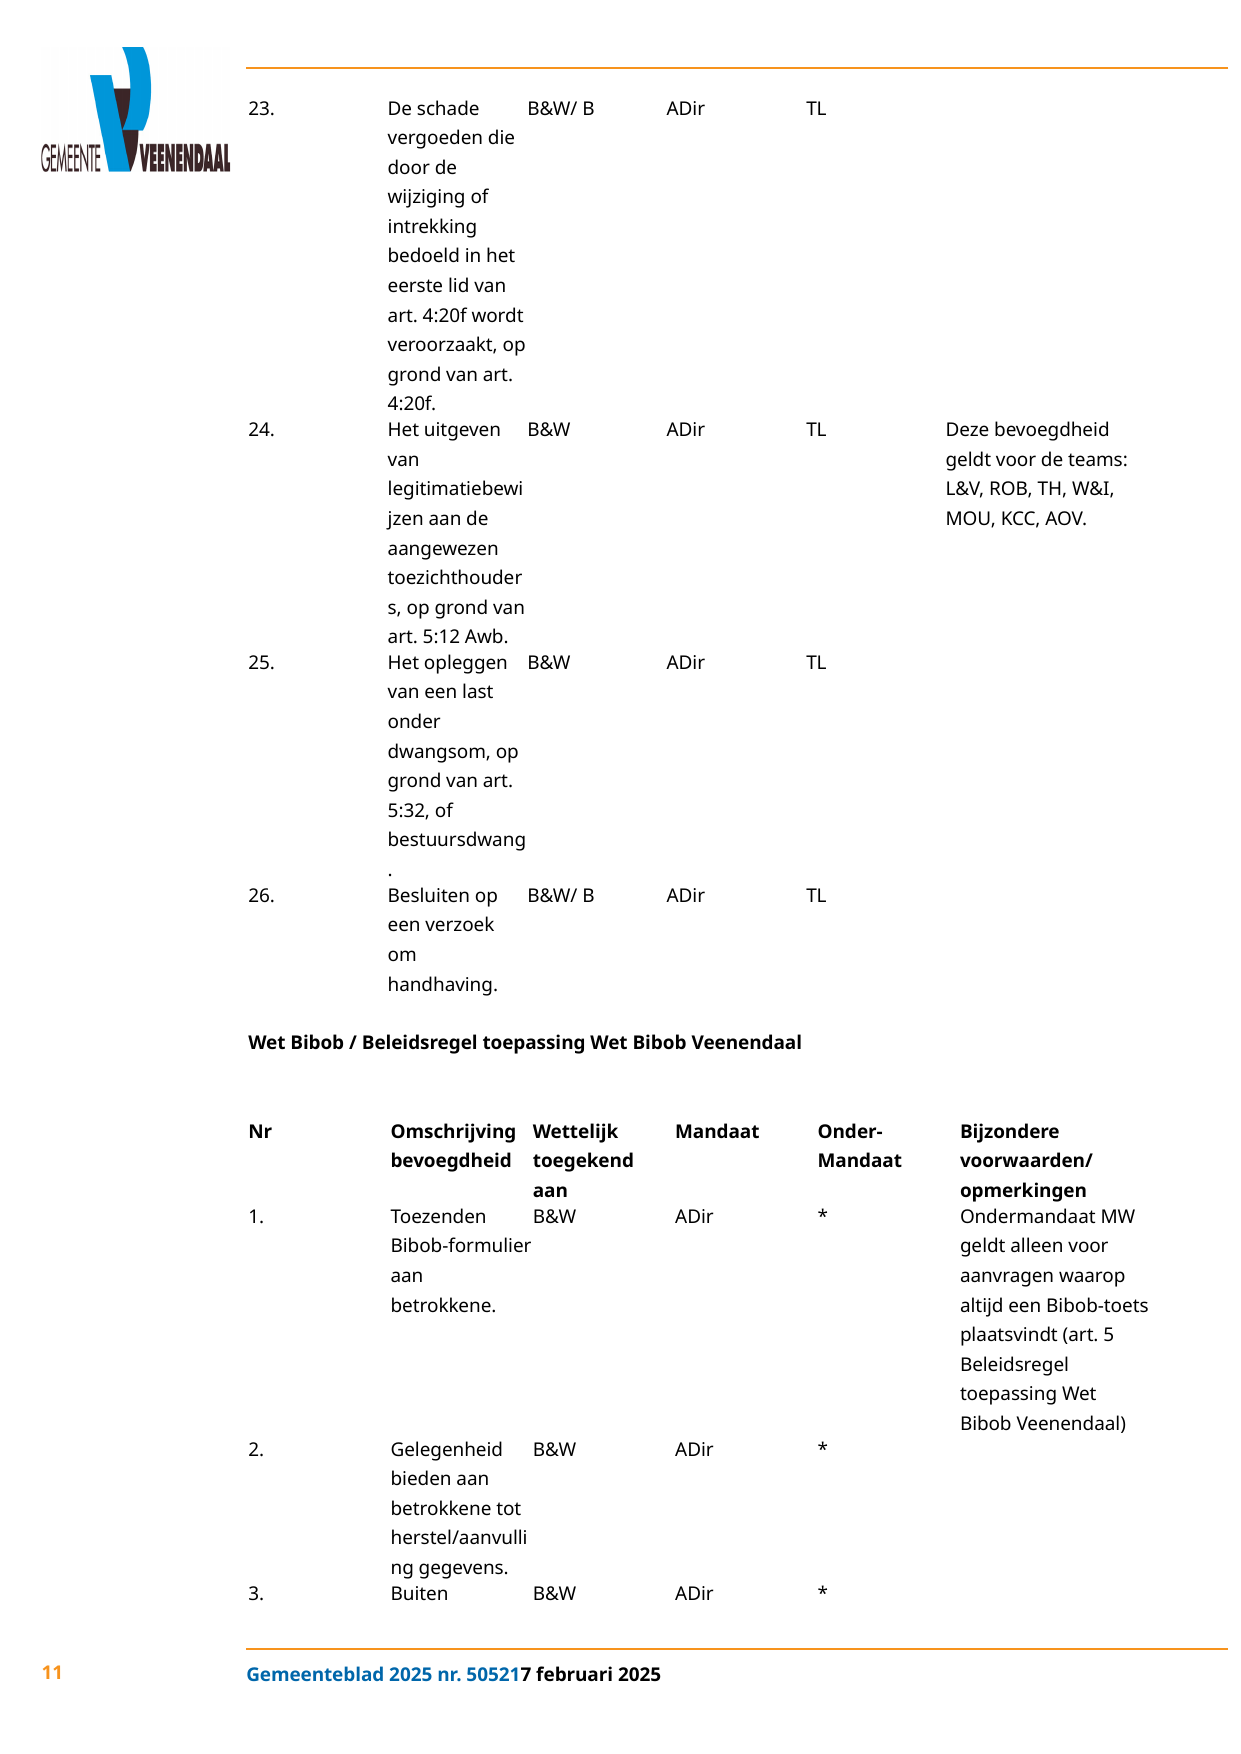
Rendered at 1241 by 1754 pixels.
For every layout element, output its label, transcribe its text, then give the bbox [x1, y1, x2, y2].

table_cell [248, 95, 387, 416]
table_cell B&W/ B [527, 95, 666, 416]
table_cell ADir [666, 882, 806, 996]
table_cell * [818, 1436, 960, 1580]
table_cell Deze bevoegdheid geldt voor de teams: L&V, ROB, TH, W&I, MOU, KCC, AOV. [945, 416, 1152, 649]
picture [41, 47, 130, 172]
table_cell Ondermandaat MW geldt alleen voor aanvragen waarop altijd een Bibob-toets plaatsvindt (art. 5 Beleidsregel toepassing Wet Bibob Veenendaal) [960, 1203, 1152, 1436]
table_cell 2. [248, 1436, 390, 1580]
table_cell [248, 416, 387, 649]
table_cell TL [806, 882, 945, 996]
table_cell ADir [675, 1436, 817, 1580]
table_cell [248, 882, 387, 996]
table_cell 1. [248, 1203, 390, 1436]
table_cell [945, 882, 1152, 996]
table_cell Buiten [390, 1580, 533, 1606]
table_cell TL [806, 95, 945, 416]
table_cell [945, 95, 1152, 416]
table_cell ADir [675, 1580, 817, 1606]
table_cell [960, 1580, 1152, 1606]
picture [123, 47, 231, 172]
table_cell [945, 649, 1152, 882]
table_cell Het opleggen van een last onder dwangsom, op grond van art. 5:32, of bestuursdwang. [388, 649, 527, 882]
table_cell Gelegenheid bieden aan betrokkene tot herstel/aanvulling gegevens. [390, 1436, 533, 1580]
table_cell 3. [248, 1580, 390, 1606]
table_cell * [818, 1580, 960, 1606]
table_cell B&W [527, 649, 666, 882]
table_header Wettelijk toegekend aan [533, 1118, 675, 1203]
table_cell * [818, 1203, 960, 1436]
table_cell B&W/ B [527, 882, 666, 996]
table_cell B&W [533, 1203, 675, 1436]
table_header Omschrijving bevoegdheid [390, 1118, 533, 1203]
text Wet Bibob / Beleidsregel toepassing Wet Bibob Veenendaal [248, 1029, 1152, 1055]
table_header Mandaat [675, 1118, 817, 1203]
table_cell [248, 649, 387, 882]
table_cell ADir [666, 416, 806, 649]
table_header Onder- Mandaat [818, 1118, 960, 1203]
table_header Nr [248, 1118, 390, 1203]
table_cell ADir [675, 1203, 817, 1436]
table_cell Besluiten op een verzoek om handhaving. [388, 882, 527, 996]
table_cell Het uitgeven van legitimatiebewijzen aan de aangewezen toezichthouders, op grond van art. 5:12 Awb. [388, 416, 527, 649]
table_cell B&W [533, 1436, 675, 1580]
table_cell TL [806, 416, 945, 649]
table_cell B&W [533, 1580, 675, 1606]
table_cell De schade vergoeden die door de wijziging of intrekking bedoeld in het eerste lid van art. 4:20f wordt veroorzaakt, op grond van art. 4:20f. [388, 95, 527, 416]
table_cell ADir [666, 649, 806, 882]
table_cell ADir [666, 95, 806, 416]
table_header Bijzondere voorwaarden/ opmerkingen [960, 1118, 1152, 1203]
table_cell [960, 1436, 1152, 1580]
table_cell TL [806, 649, 945, 882]
table_cell B&W [527, 416, 666, 649]
table_cell Toezenden Bibob-formulier aan betrokkene. [390, 1203, 533, 1436]
